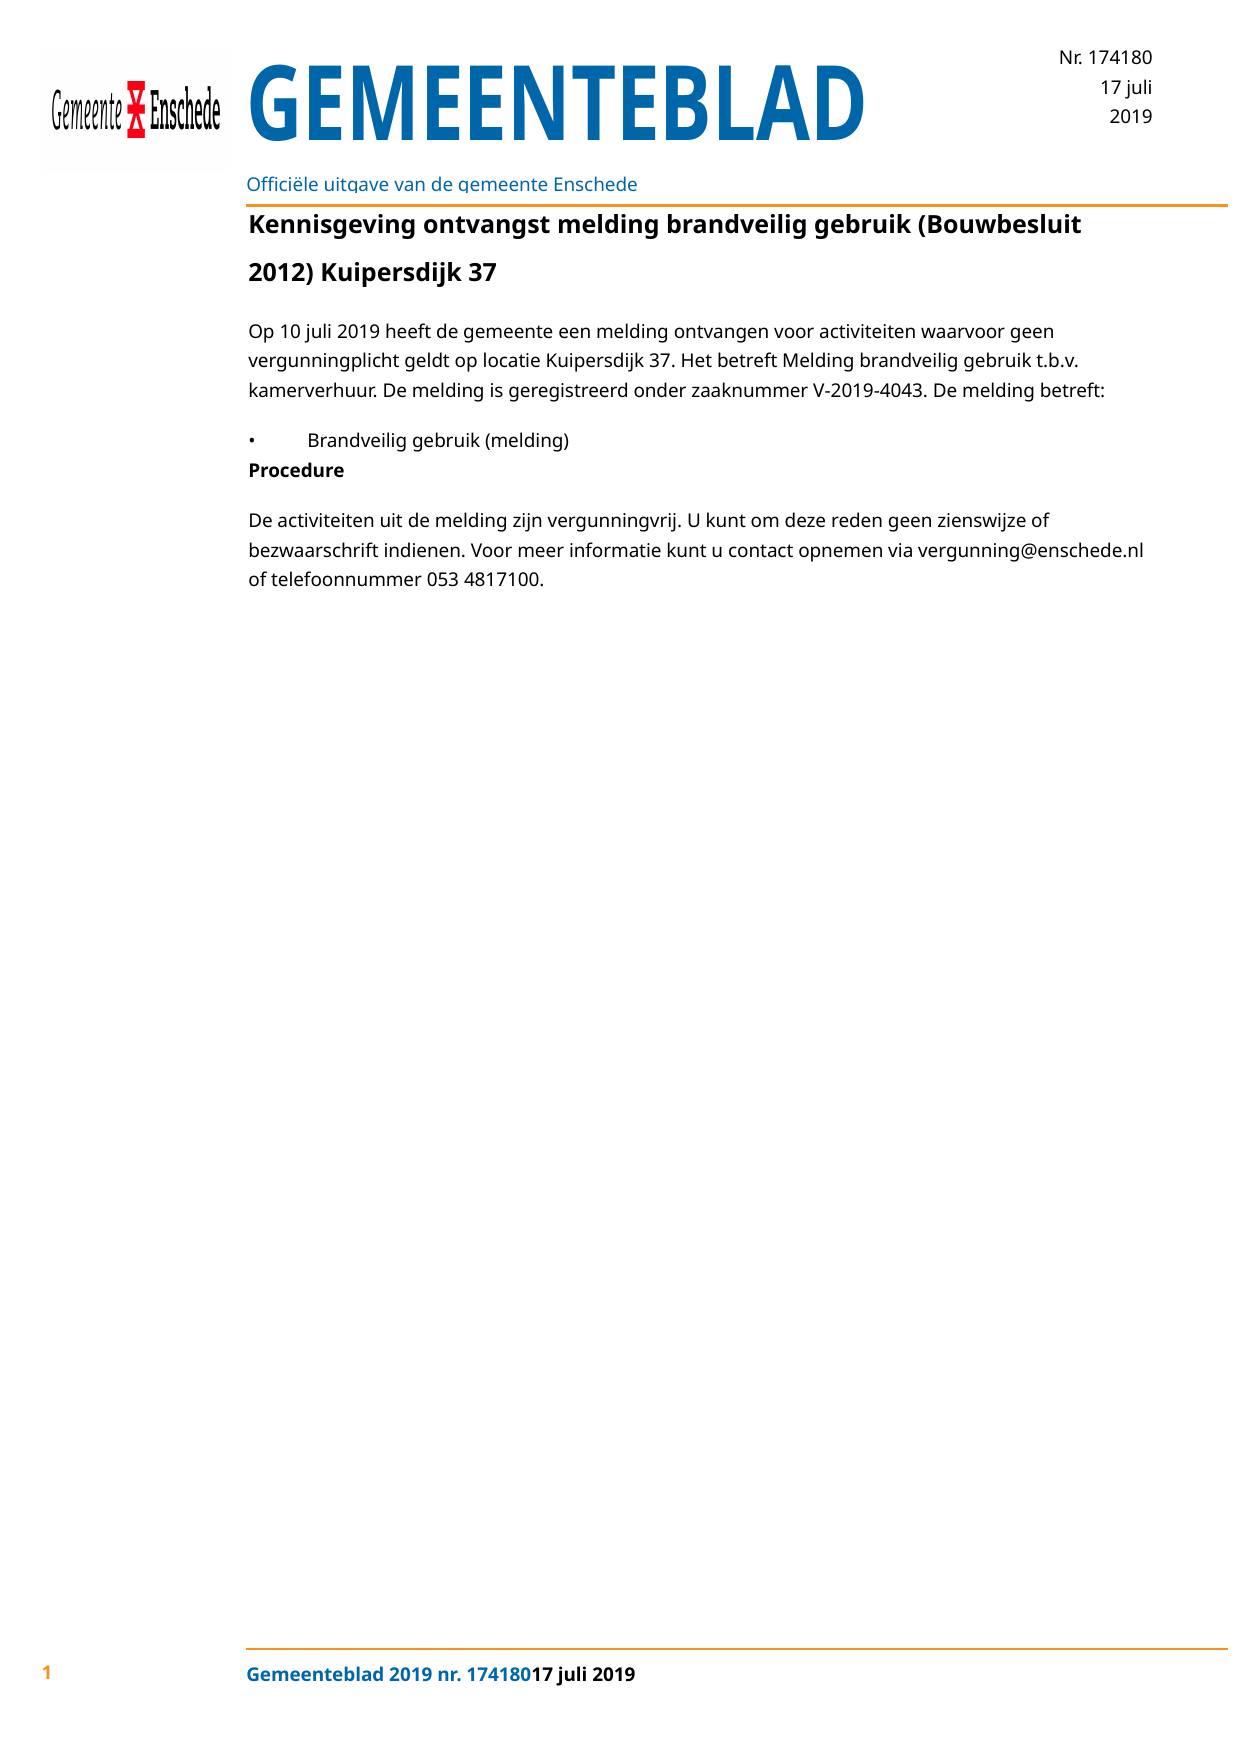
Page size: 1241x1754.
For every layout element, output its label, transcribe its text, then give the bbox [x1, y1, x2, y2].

text De activiteiten uit de melding zijn vergunningvrij. U kunt om deze reden geen zienswijze of bezwaarschrift indienen. Voor meer informatie kunt u contact opnemen via vergunning@enschede.nl of telefoonnummer 053 4817100. [248, 507, 1152, 592]
text Op 10 juli 2019 heeft de gemeente een melding ontvangen voor activiteiten waarvoor geen vergunningplicht geldt op locatie Kuipersdijk 37. Het betreft Melding brandveilig gebruik t.b.v. kamerverhuur. De melding is geregistreerd onder zaaknummer V-2019-4043. De melding betreft: [248, 318, 1152, 403]
text Procedure [248, 457, 1152, 483]
list Brandveilig gebruik (melding) [248, 427, 1152, 453]
picture [41, 47, 231, 172]
text Kennisgeving ontvangst melding brandveilig gebruik (Bouwbesluit 2012) Kuipersdijk 37 [248, 207, 1152, 288]
